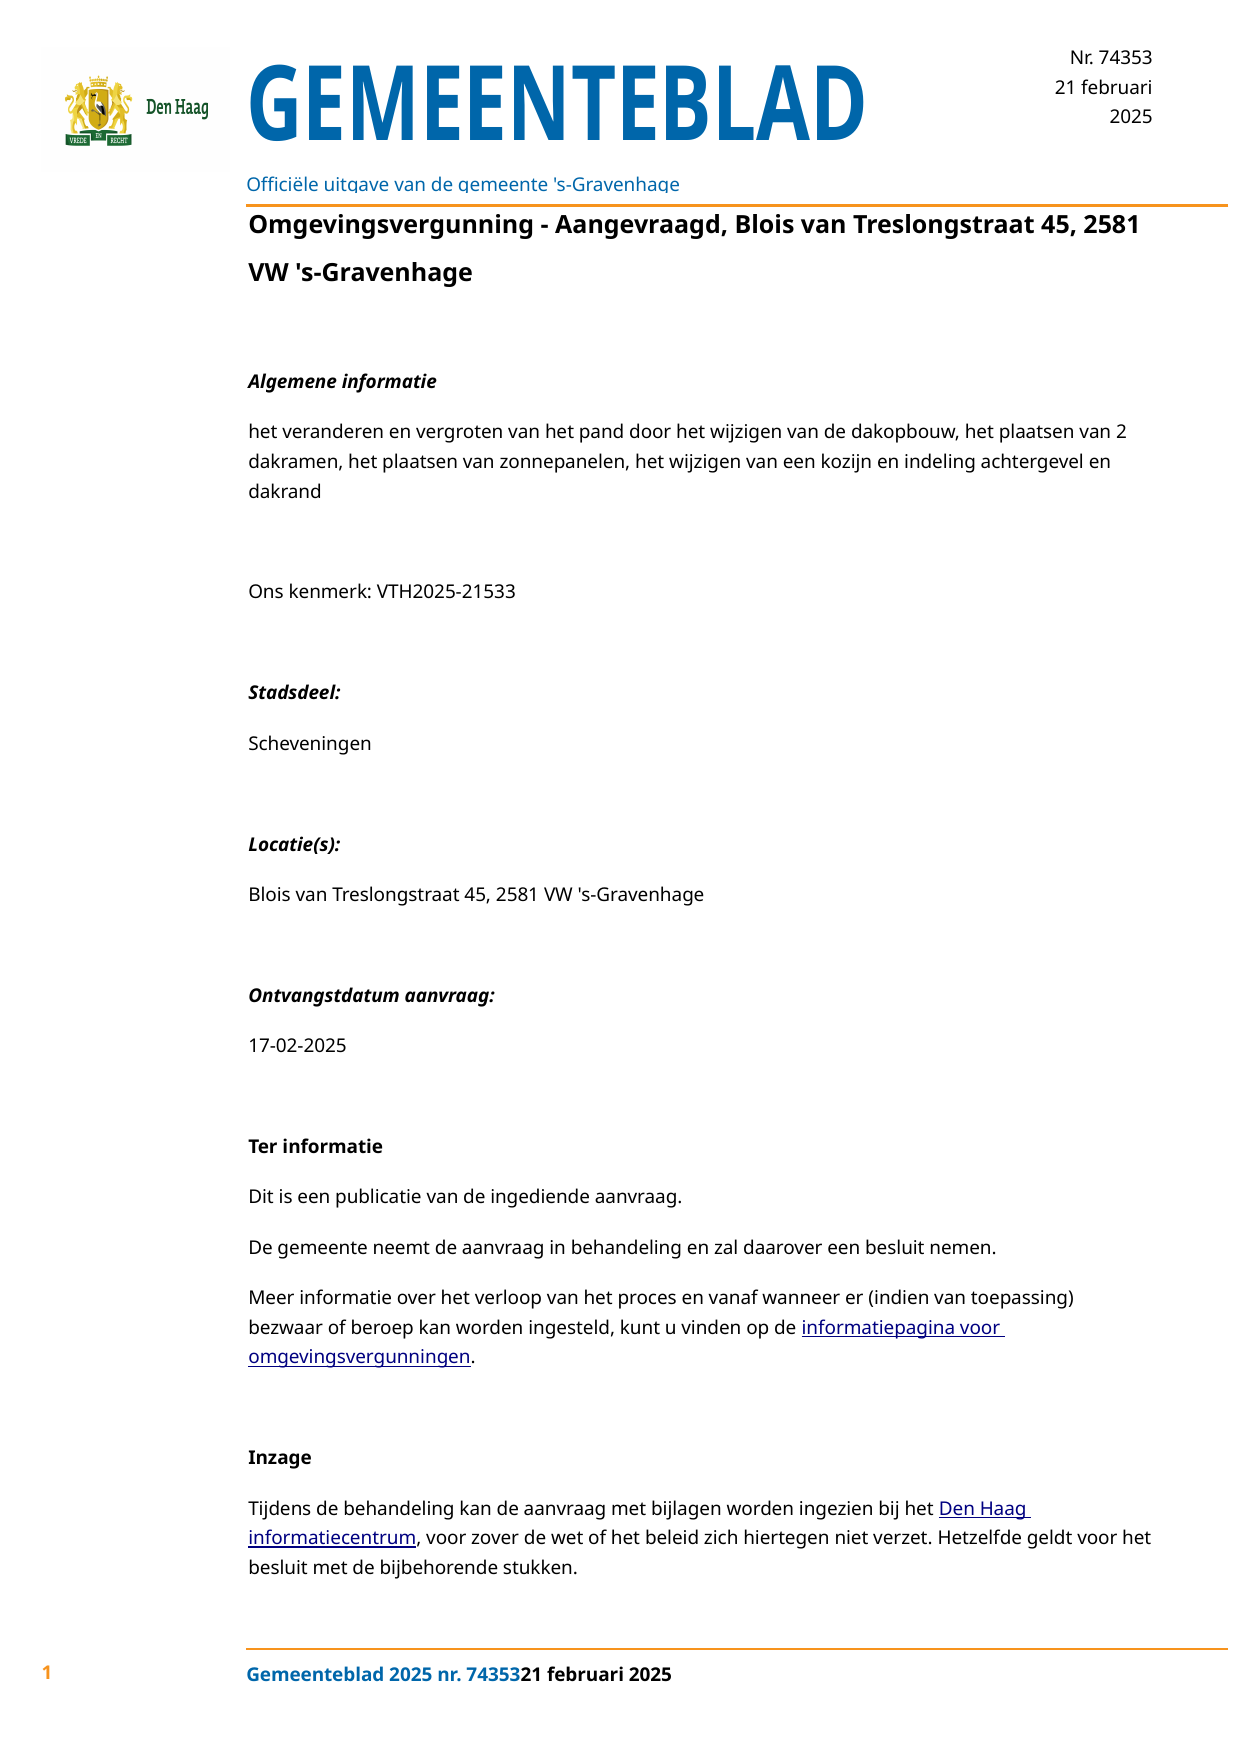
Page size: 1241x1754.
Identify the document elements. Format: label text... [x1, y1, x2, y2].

text Stadsdeel: [248, 679, 1152, 705]
text Omgevingsvergunning - Aangevraagd, Blois van Treslongstraat 45, 2581 VW 's-Gravenhage [248, 207, 1152, 288]
text Ons kenmerk: VTH2025-21533 [248, 579, 1152, 604]
text Blois van Treslongstraat 45, 2581 VW 's-Gravenhage [248, 881, 1152, 907]
text 17-02-2025 [248, 1032, 1152, 1058]
text Inzage [248, 1444, 1152, 1470]
text Dit is een publicatie van de ingediende aanvraag. [248, 1184, 1152, 1209]
picture [41, 47, 231, 172]
text het veranderen en vergroten van het pand door het wijzigen van de dakopbouw, het plaatsen van 2 dakramen, het plaatsen van zonnepanelen, het wijzigen van een kozijn en indeling achtergevel en dakrand [248, 419, 1152, 504]
text Locatie(s): [248, 831, 1152, 857]
text De gemeente neemt de aanvraag in behandeling en zal daarover een besluit nemen. [248, 1234, 1152, 1260]
text Ontvangstdatum aanvraag: [248, 982, 1152, 1008]
text Scheveningen [248, 730, 1152, 756]
text Ter informatie [248, 1133, 1152, 1159]
text Meer informatie over het verloop van het proces en vanaf wanneer er (indien van toepassing) bezwaar of beroep kan worden ingesteld, kunt u vinden op de informatiepagina voor omgevingsvergunningen. [248, 1284, 1152, 1369]
text Algemene informatie [248, 368, 1152, 394]
text Tijdens de behandeling kan de aanvraag met bijlagen worden ingezien bij het Den Haag informatiecentrum, voor zover de wet of het beleid zich hiertegen niet verzet. Hetzelfde geldt voor het besluit met de bijbehorende stukken. [248, 1495, 1152, 1580]
